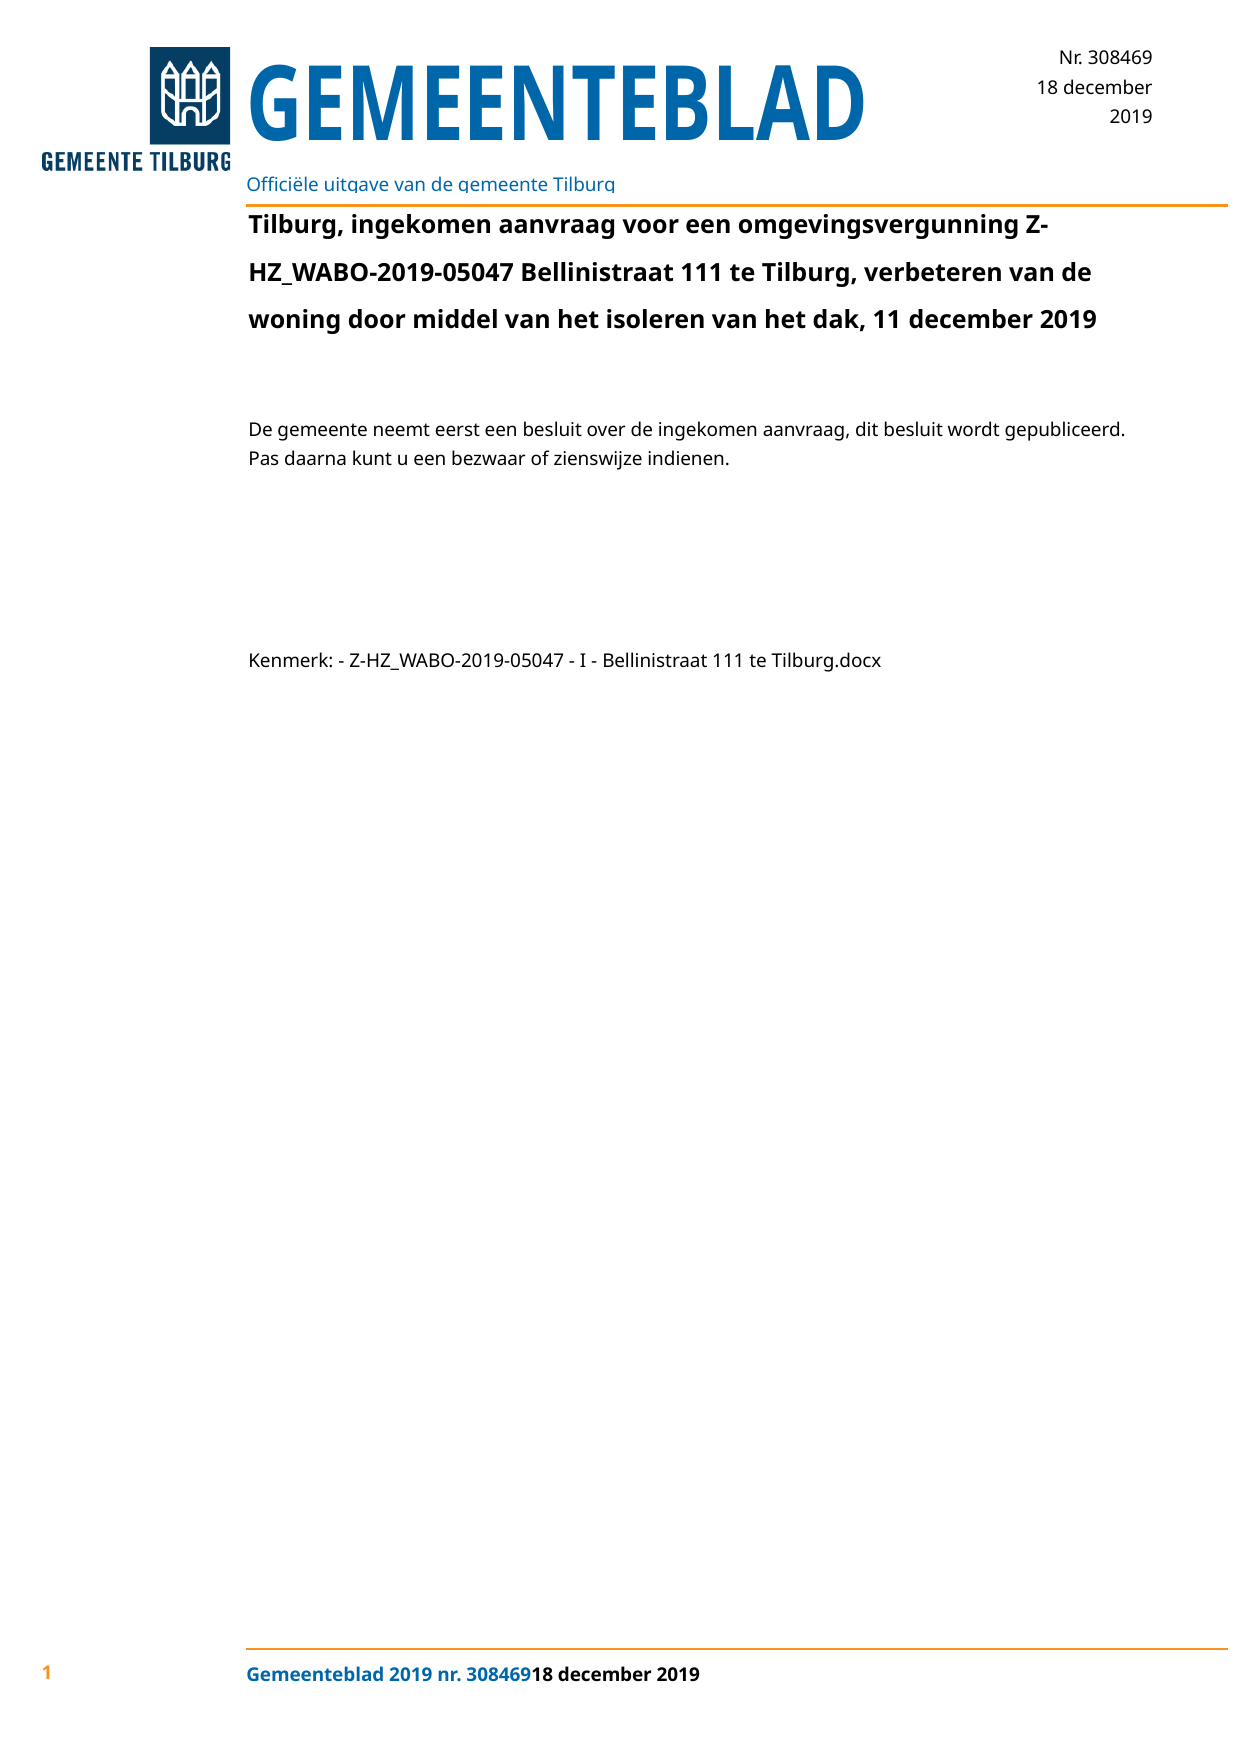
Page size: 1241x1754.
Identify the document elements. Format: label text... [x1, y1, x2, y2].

text Kenmerk: - Z-HZ_WABO-2019-05047 - I - Bellinistraat 111 te Tilburg.docx [248, 647, 1152, 673]
text Tilburg, ingekomen aanvraag voor een omgevingsvergunning Z-HZ_WABO-2019-05047 Bellinistraat 111 te Tilburg, verbeteren van de woning door middel van het isoleren van het dak, 11 december 2019 [248, 207, 1152, 336]
picture [41, 47, 231, 172]
text De gemeente neemt eerst een besluit over de ingekomen aanvraag, dit besluit wordt gepubliceerd. Pas daarna kunt u een bezwaar of zienswijze indienen. [248, 416, 1152, 471]
